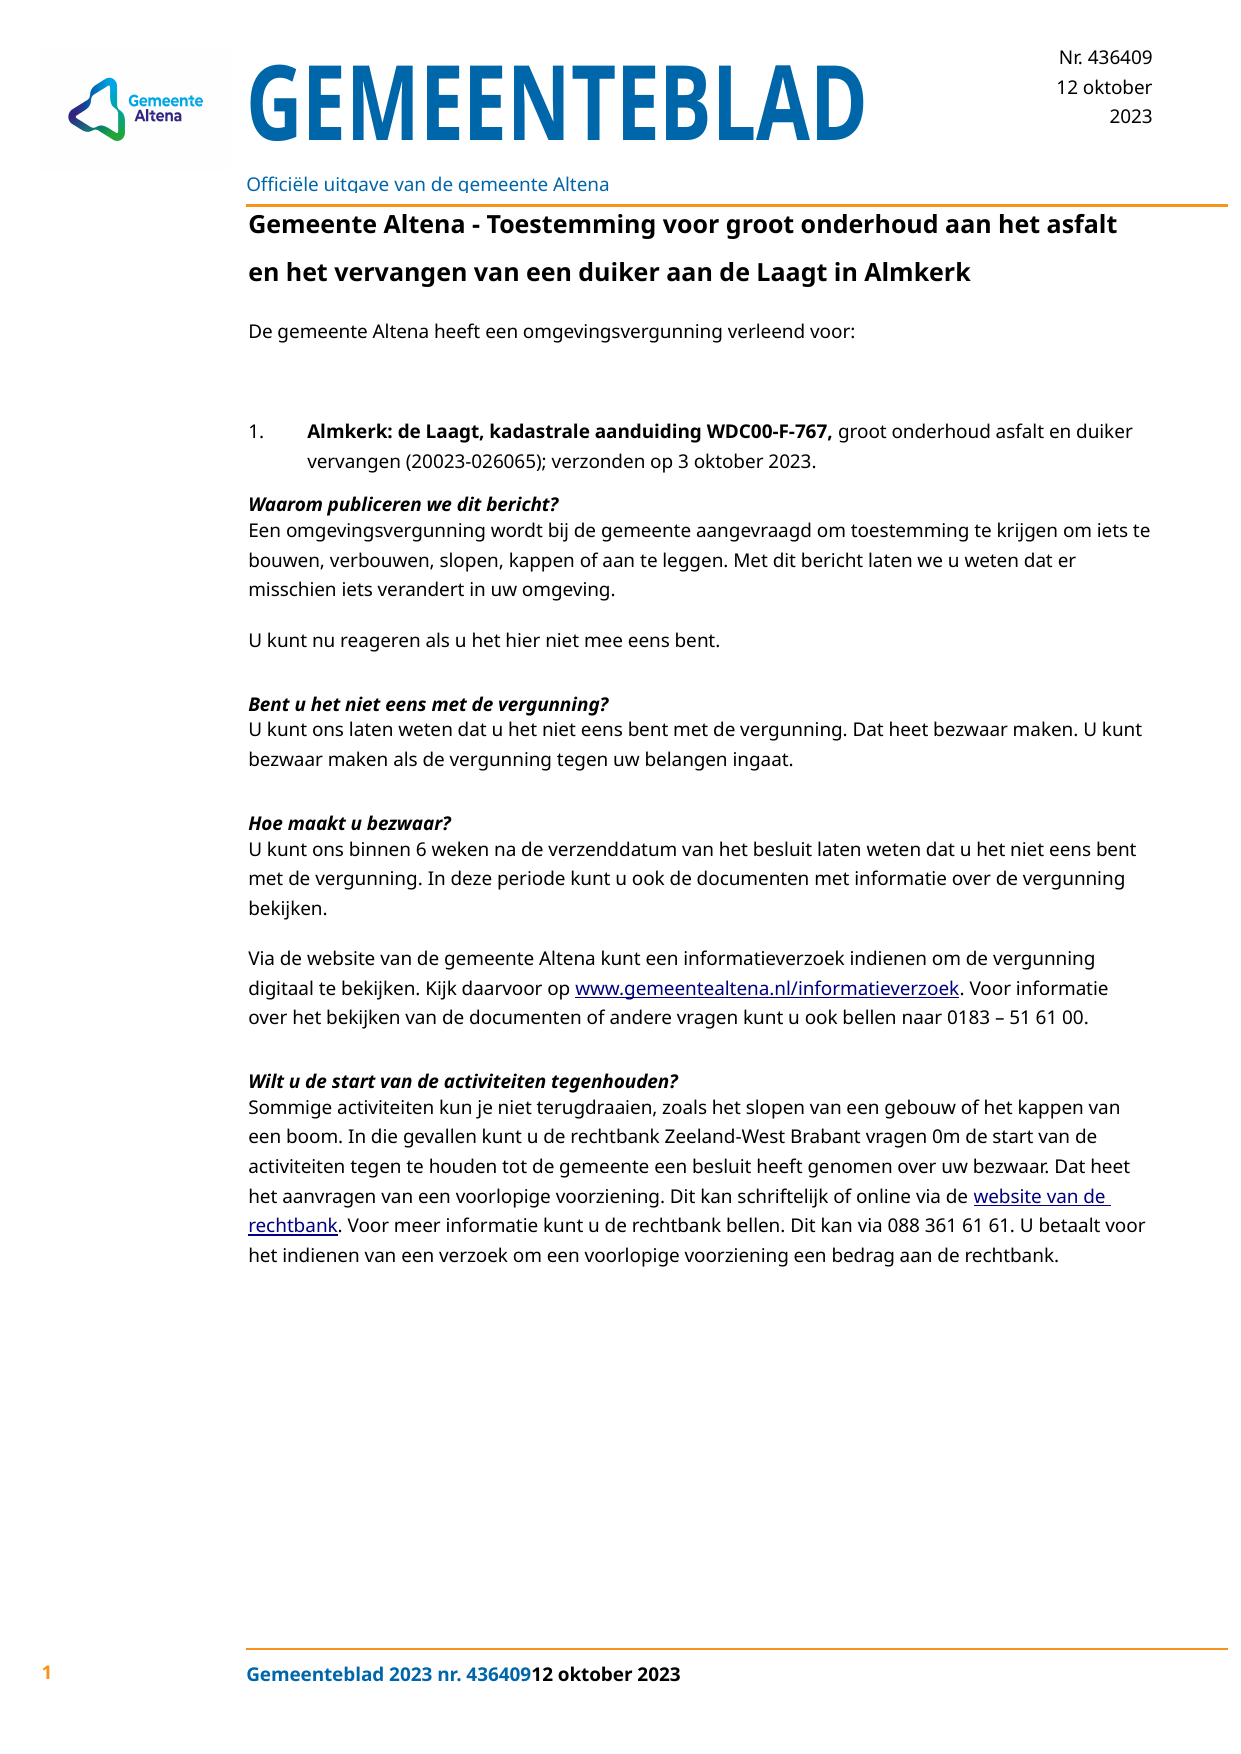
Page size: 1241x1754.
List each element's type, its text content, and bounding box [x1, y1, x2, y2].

text Een omgevingsvergunning wordt bij de gemeente aangevraagd om toestemming te krijgen om iets te bouwen, verbouwen, slopen, kappen of aan te leggen. Met dit bericht laten we u weten dat er misschien iets verandert in uw omgeving. [248, 517, 1152, 602]
text Waarom publiceren we dit bericht? [248, 491, 1152, 517]
picture [41, 47, 231, 172]
text De gemeente Altena heeft een omgevingsvergunning verleend voor: [248, 318, 1152, 344]
text Hoe maakt u bezwaar? [248, 810, 1152, 836]
text Via de website van de gemeente Altena kunt een informatieverzoek indienen om de vergunning digitaal te bekijken. Kijk daarvoor op www.gemeentealtena.nl/informatieverzoek. Voor informatie over het bekijken van de documenten of andere vragen kunt u ook bellen naar 0183 – 51 61 00. [248, 945, 1152, 1030]
text Sommige activiteiten kun je niet terugdraaien, zoals het slopen van een gebouw of het kappen van een boom. In die gevallen kunt u de rechtbank Zeeland-West Brabant vragen 0m de start van de activiteiten tegen te houden tot de gemeente een besluit heeft genomen over uw bezwaar. Dat heet het aanvragen van een voorlopige voorziening. Dit kan schriftelijk of online via de website van de rechtbank. Voor meer informatie kunt u de rechtbank bellen. Dit kan via 088 361 61 61. U betaalt voor het indienen van een verzoek om een voorlopige voorziening een bedrag aan de rechtbank. [248, 1094, 1152, 1268]
text U kunt ons binnen 6 weken na de verzenddatum van het besluit laten weten dat u het niet eens bent met de vergunning. In deze periode kunt u ook de documenten met informatie over de vergunning bekijken. [248, 836, 1152, 921]
text Wilt u de start van de activiteiten tegenhouden? [248, 1068, 1152, 1094]
list Almkerk: de Laagt, kadastrale aanduiding WDC00-F-767, groot onderhoud asfalt en duiker vervangen (20023-026065); verzonden op 3 oktober 2023. [248, 419, 1152, 474]
text Gemeente Altena - Toestemming voor groot onderhoud aan het asfalt en het vervangen van een duiker aan de Laagt in Almkerk [248, 207, 1152, 288]
text U kunt ons laten weten dat u het niet eens bent met de vergunning. Dat heet bezwaar maken. U kunt bezwaar maken als de vergunning tegen uw belangen ingaat. [248, 716, 1152, 772]
text U kunt nu reageren als u het hier niet mee eens bent. [248, 627, 1152, 652]
text Bent u het niet eens met de vergunning? [248, 691, 1152, 716]
